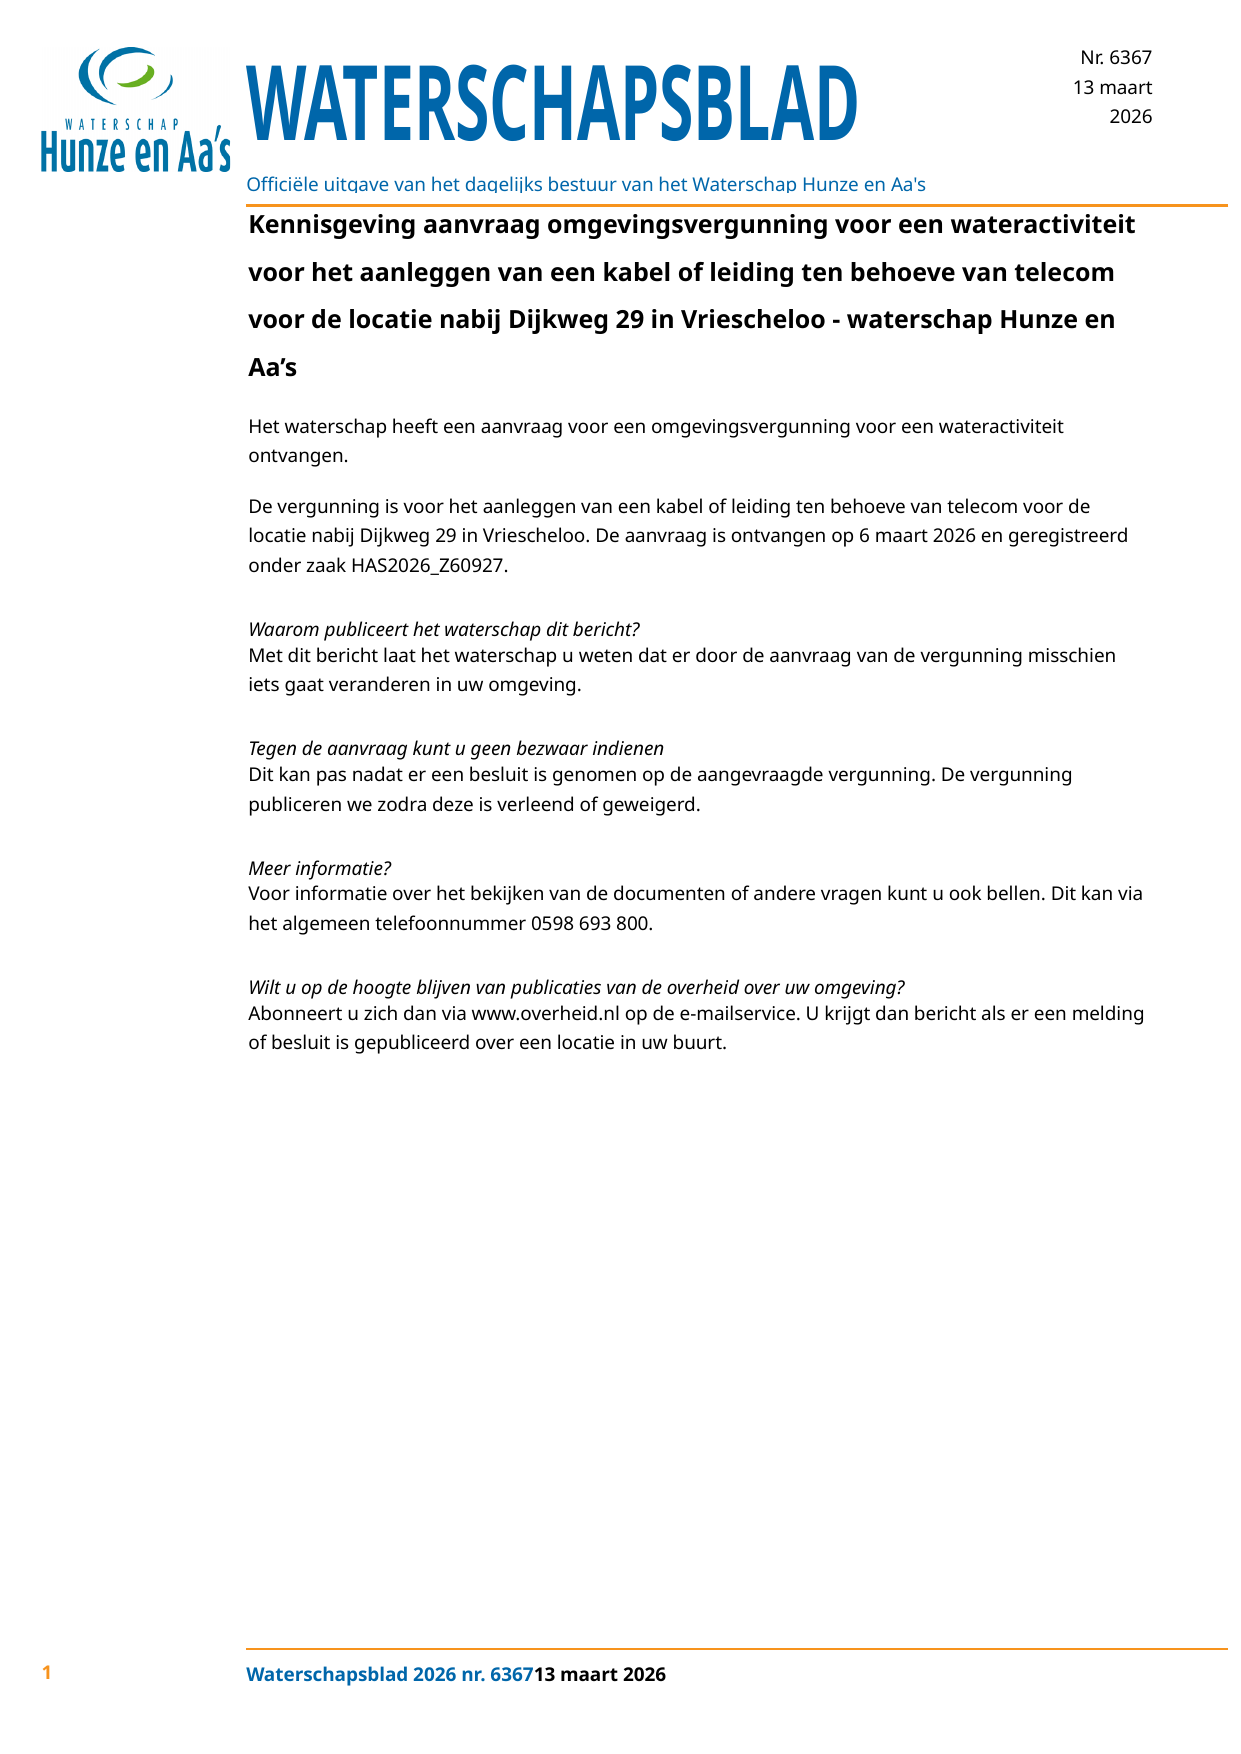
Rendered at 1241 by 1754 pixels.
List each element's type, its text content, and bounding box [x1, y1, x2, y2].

text Wilt u op de hoogte blijven van publicaties van de overheid over uw omgeving? [248, 974, 1152, 1000]
picture [47, 154, 51, 172]
text Abonneert u zich dan via www.overheid.nl op de e-mailservice. U krijgt dan bericht als er een melding of besluit is gepubliceerd over een locatie in uw buurt. [248, 1000, 1152, 1055]
text Tegen de aanvraag kunt u geen bezwaar indienen [248, 736, 1152, 761]
picture [183, 163, 191, 172]
text Waarom publiceert het waterschap dit bericht? [248, 616, 1152, 642]
text Voor informatie over het bekijken van de documenten of andere vragen kunt u ook bellen. Dit kan via het algemeen telefoonnummer 0598 693 800. [248, 881, 1152, 936]
text Dit kan pas nadat er een besluit is genomen op de aangevraagde vergunning. De vergunning publiceren we zodra deze is verleend of geweigerd. [248, 761, 1152, 817]
text Meer informatie? [248, 855, 1152, 881]
text Met dit bericht laat het waterschap u weten dat er door de aanvraag van de vergunning misschien iets gaat veranderen in uw omgeving. [248, 642, 1152, 697]
picture [41, 47, 231, 172]
picture [226, 145, 231, 156]
text Het waterschap heeft een aanvraag voor een omgevingsvergunning voor een wateractiviteit ontvangen. [248, 413, 1152, 468]
text Kennisgeving aanvraag omgevingsvergunning voor een wateractiviteit voor het aanleggen van een kabel of leiding ten behoeve van telecom voor de locatie nabij Dijkweg 29 in Vriescheloo - waterschap Hunze en Aa’s [248, 207, 1152, 384]
text De vergunning is voor het aanleggen van een kabel of leiding ten behoeve van telecom voor de locatie nabij Dijkweg 29 in Vriescheloo. De aanvraag is ontvangen op 6 maart 2026 en geregistreerd onder zaak HAS2026_Z60927. [248, 493, 1152, 578]
